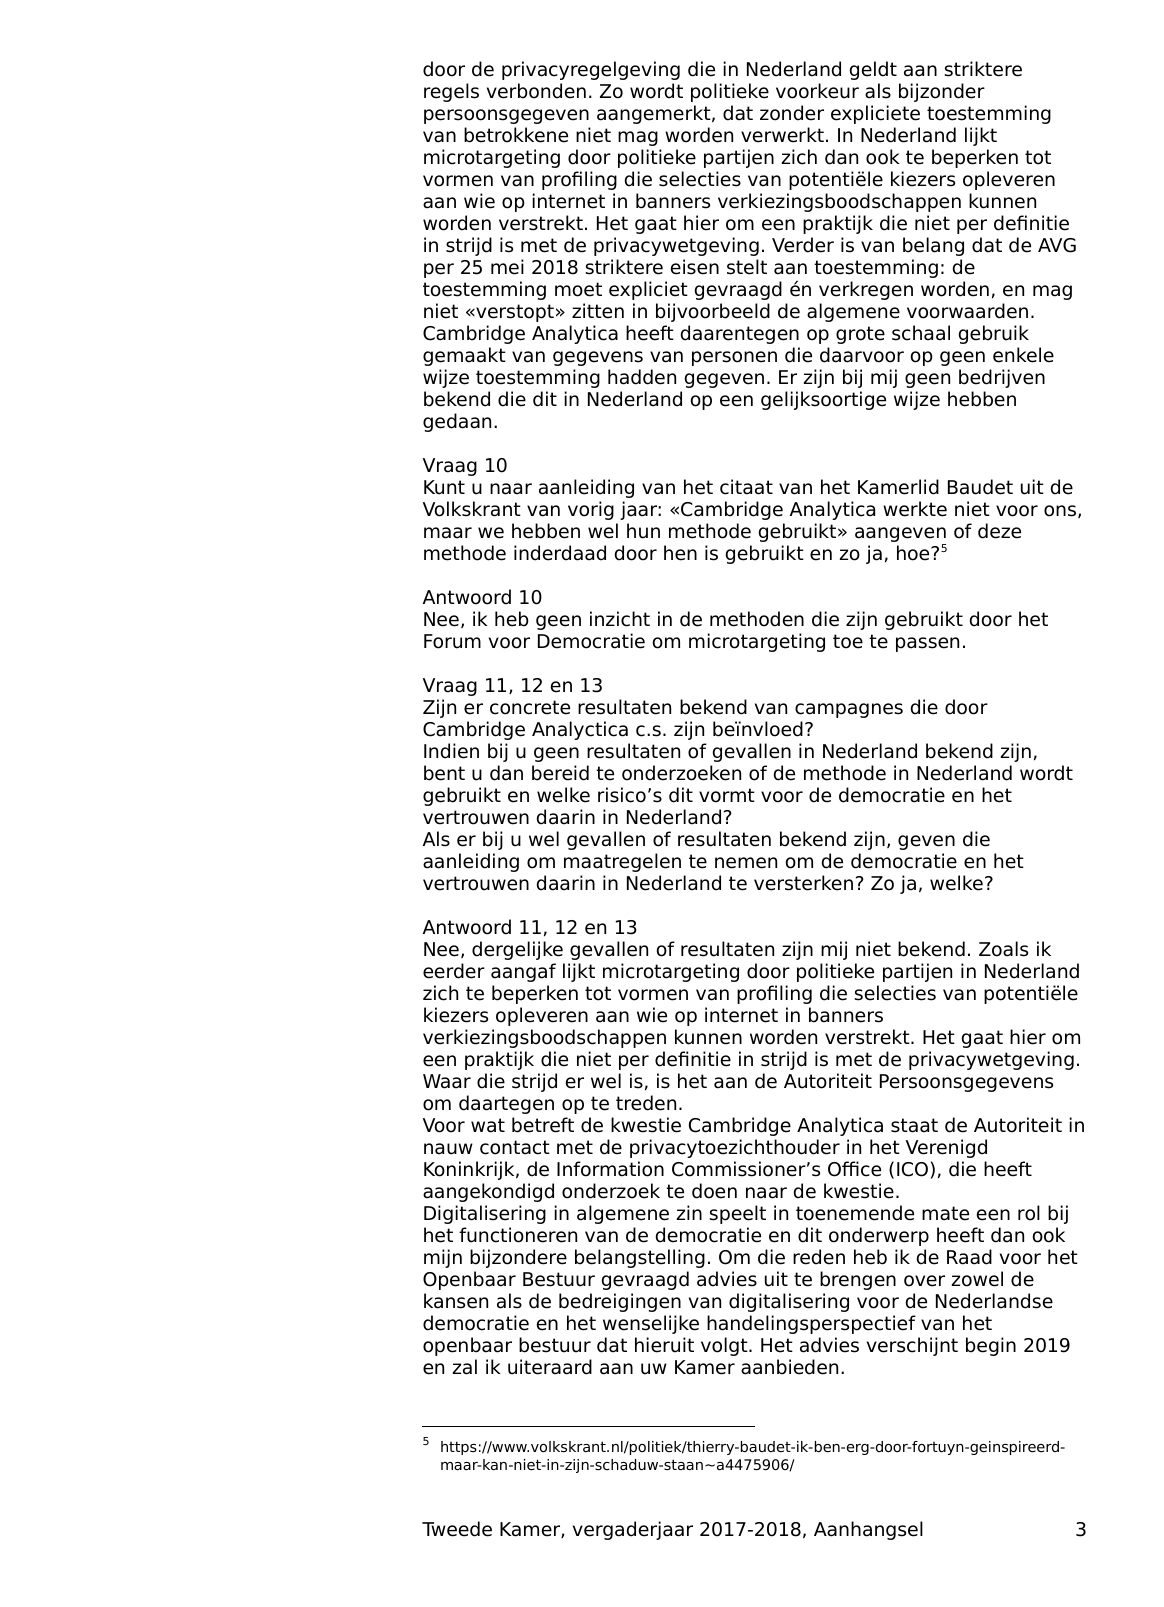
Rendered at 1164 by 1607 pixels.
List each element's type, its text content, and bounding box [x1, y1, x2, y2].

text Cambridge Analytica heeft daarentegen op grote schaal gebruik gemaakt van gegevens van personen die daarvoor op geen enkele wijze toestemming hadden gegeven. Er zijn bij mij geen bedrijven bekend die dit in Nederland op een gelijksoortige wijze hebben gedaan. [422, 323, 1087, 433]
text Antwoord 10 [422, 587, 1087, 609]
text Vraag 11, 12 en 13 [422, 675, 1087, 697]
text Zijn er concrete resultaten bekend van campagnes die door Cambridge Analyctica c.s. zijn beïnvloed? [422, 697, 1087, 741]
text Antwoord 11, 12 en 13 [422, 917, 1087, 939]
text Digitalisering in algemene zin speelt in toenemende mate een rol bij het functioneren van de democratie en dit onderwerp heeft dan ook mijn bijzondere belangstelling. Om die reden heb ik de Raad voor het Openbaar Bestuur gevraagd advies uit te brengen over zowel de kansen als de bedreigingen van digitalisering voor de Nederlandse democratie en het wenselijke handelingsperspectief van het openbaar bestuur dat hieruit volgt. Het advies verschijnt begin 2019 en zal ik uiteraard aan uw Kamer aanbieden. [422, 1203, 1087, 1379]
text Nee, dergelijke gevallen of resultaten zijn mij niet bekend. Zoals ik eerder aangaf lijkt microtargeting door politieke partijen in Nederland zich te beperken tot vormen van profiling die selecties van potentiële kiezers opleveren aan wie op internet in banners verkiezingsboodschappen kunnen worden verstrekt. Het gaat hier om een praktijk die niet per definitie in strijd is met de privacywetgeving. Waar die strijd er wel is, is het aan de Autoriteit Persoonsgegevens om daartegen op te treden. [422, 939, 1087, 1115]
text Kunt u naar aanleiding van het citaat van het Kamerlid Baudet uit de Volkskrant van vorig jaar: «Cambridge Analytica werkte niet voor ons, maar we hebben wel hun methode gebruikt» aangeven of deze methode inderdaad door hen is gebruikt en zo ja, hoe? [422, 477, 1087, 565]
text Voor wat betreft de kwestie Cambridge Analytica staat de Autoriteit in nauw contact met de privacytoezichthouder in het Verenigd Koninkrijk, de Information Commissioner’s Office (ICO), die heeft aangekondigd onderzoek te doen naar de kwestie. [422, 1115, 1087, 1203]
text Als er bij u wel gevallen of resultaten bekend zijn, geven die aanleiding om maatregelen te nemen om de democratie en het vertrouwen daarin in Nederland te versterken? Zo ja, welke? [422, 829, 1087, 895]
text door de privacyregelgeving die in Nederland geldt aan striktere regels verbonden. Zo wordt politieke voorkeur als bijzonder persoonsgegeven aangemerkt, dat zonder expliciete toestemming van betrokkene niet mag worden verwerkt. In Nederland lijkt microtargeting door politieke partijen zich dan ook te beperken tot vormen van profiling die selecties van potentiële kiezers opleveren aan wie op internet in banners verkiezingsboodschappen kunnen worden verstrekt. Het gaat hier om een praktijk die niet per definitie in strijd is met de privacywetgeving. Verder is van belang dat de AVG per 25 mei 2018 striktere eisen stelt aan toestemming: de toestemming moet expliciet gevraagd én verkregen worden, en mag niet «verstopt» zitten in bijvoorbeeld de algemene voorwaarden. [422, 59, 1087, 323]
text https://www.volkskrant.nl/politiek/thierry-baudet-ik-ben-erg-door-fortuyn-geinspireerd-maar-kan-niet-in-zijn-schaduw-staan~a4475906/ [422, 1435, 1087, 1474]
text Indien bij u geen resultaten of gevallen in Nederland bekend zijn, bent u dan bereid te onderzoeken of de methode in Nederland wordt gebruikt en welke risico’s dit vormt voor de democratie en het vertrouwen daarin in Nederland? [422, 741, 1087, 829]
text Vraag 10 [422, 455, 1087, 477]
text Nee, ik heb geen inzicht in de methoden die zijn gebruikt door het Forum voor Democratie om microtargeting toe te passen. [422, 609, 1087, 653]
